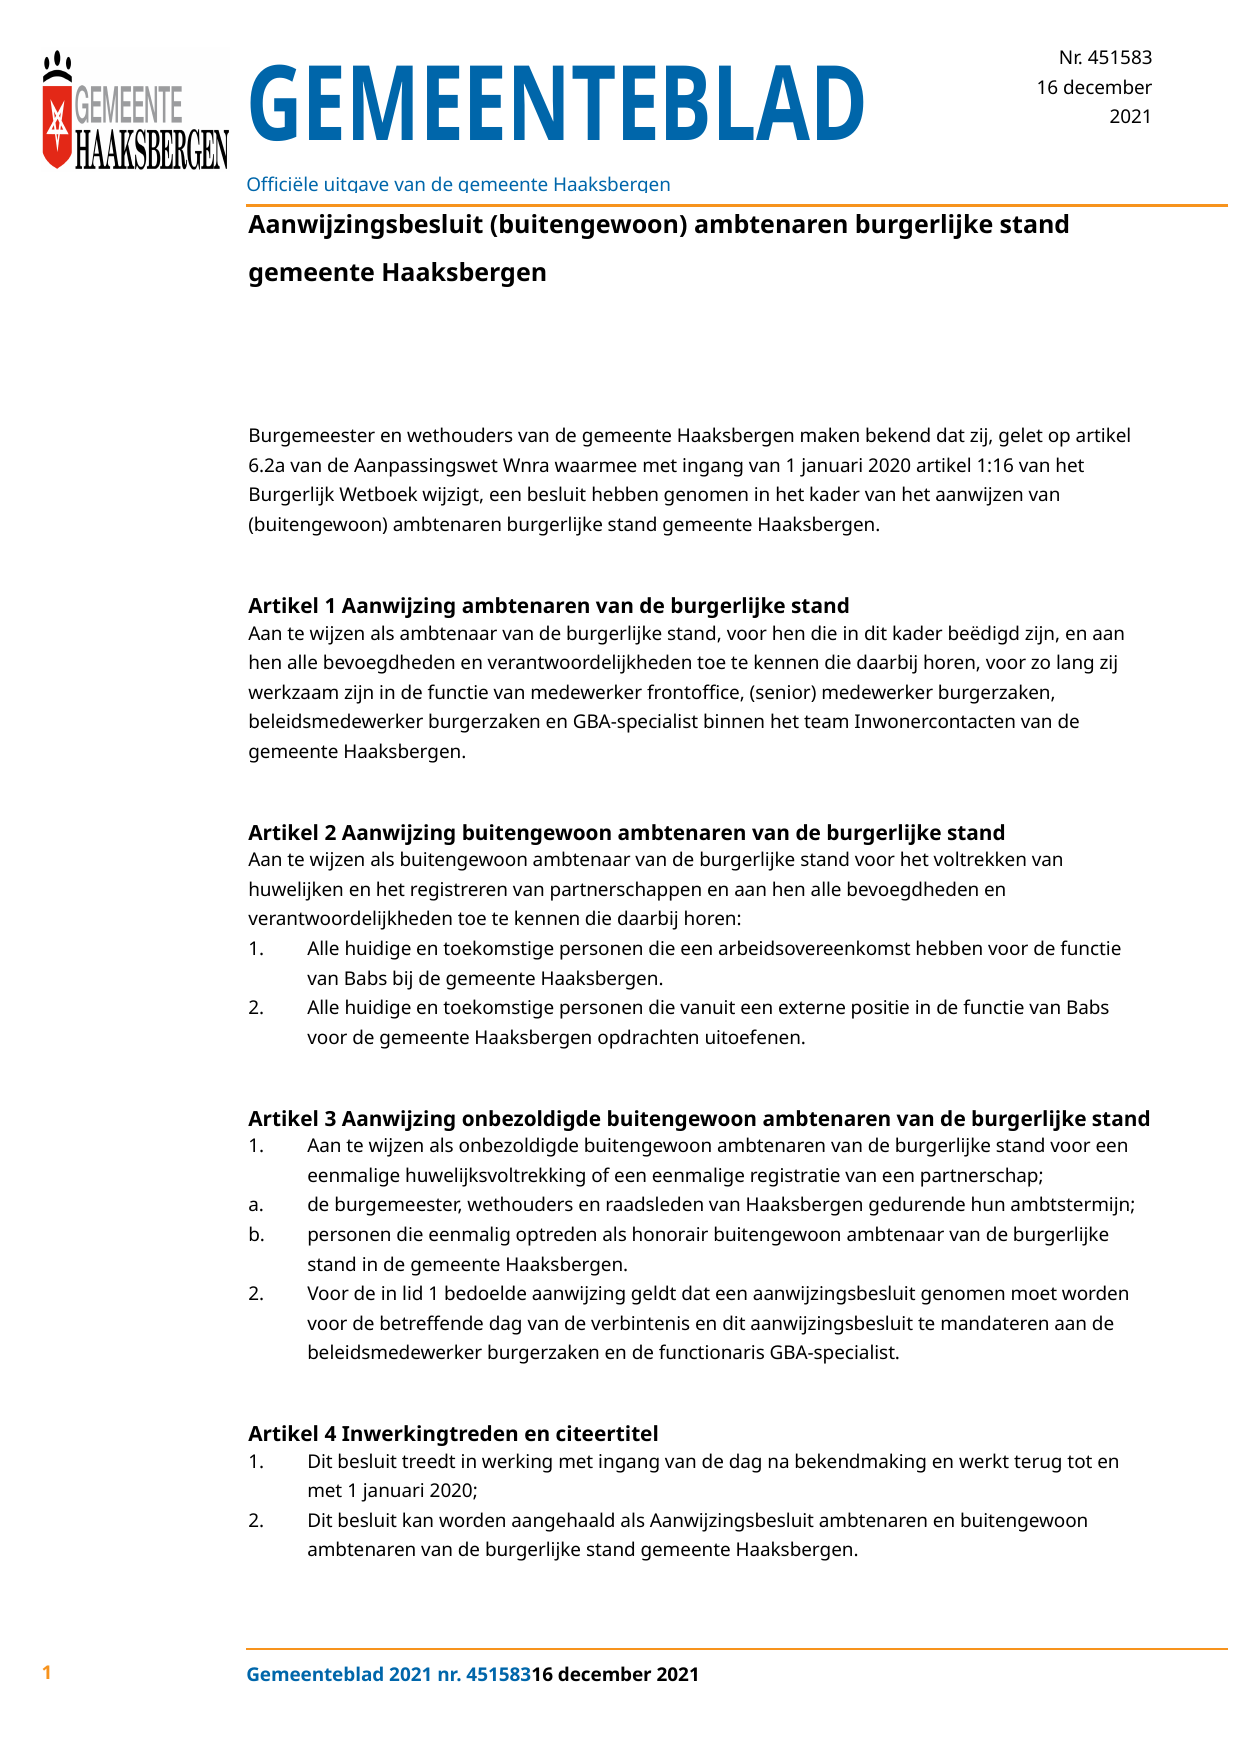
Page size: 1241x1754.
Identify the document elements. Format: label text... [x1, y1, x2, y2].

list Aan te wijzen als onbezoldigde buitengewoon ambtenaren van de burgerlijke stand voor een eenmalige huwelijksvoltrekking of een eenmalige registratie van een partnerschap; [248, 1132, 1152, 1188]
list personen die eenmalig optreden als honorair buitengewoon ambtenaar van de burgerlijke stand in de gemeente Haaksbergen. [248, 1221, 1152, 1276]
text Aan te wijzen als buitengewoon ambtenaar van de burgerlijke stand voor het voltrekken van huwelijken en het registreren van partnerschappen en aan hen alle bevoegdheden en verantwoordelijkheden toe te kennen die daarbij horen: [248, 846, 1152, 931]
text Aan te wijzen als ambtenaar van de burgerlijke stand, voor hen die in dit kader beëdigd zijn, en aan hen alle bevoegdheden en verantwoordelijkheden toe te kennen die daarbij horen, voor zo lang zij werkzaam zijn in de functie van medewerker frontoffice, (senior) medewerker burgerzaken, beleidsmedewerker burgerzaken en GBA-specialist binnen het team Inwonercontacten van de gemeente Haaksbergen. [248, 620, 1152, 764]
picture [41, 47, 231, 172]
text Aanwijzingsbesluit (buitengewoon) ambtenaren burgerlijke stand gemeente Haaksbergen [248, 207, 1152, 288]
list de burgemeester, wethouders en raadsleden van Haaksbergen gedurende hun ambtstermijn; [248, 1192, 1152, 1217]
list Dit besluit kan worden aangehaald als Aanwijzingsbesluit ambtenaren en buitengewoon ambtenaren van de burgerlijke stand gemeente Haaksbergen. [248, 1507, 1152, 1562]
text Artikel 2 Aanwijzing buitengewoon ambtenaren van de burgerlijke stand [248, 818, 1152, 846]
list Alle huidige en toekomstige personen die een arbeidsovereenkomst hebben voor de functie van Babs bij de gemeente Haaksbergen. [248, 935, 1152, 991]
text Artikel 3 Aanwijzing onbezoldigde buitengewoon ambtenaren van de burgerlijke stand [248, 1104, 1152, 1132]
list Alle huidige en toekomstige personen die vanuit een externe positie in de functie van Babs voor de gemeente Haaksbergen opdrachten uitoefenen. [248, 994, 1152, 1050]
text Artikel 4 Inwerkingtreden en citeertitel [248, 1419, 1152, 1448]
list Dit besluit treedt in werking met ingang van de dag na bekendmaking en werkt terug tot en met 1 januari 2020; [248, 1448, 1152, 1503]
text Burgemeester en wethouders van de gemeente Haaksbergen maken bekend dat zij, gelet op artikel 6.2a van de Aanpassingswet Wnra waarmee met ingang van 1 januari 2020 artikel 1:16 van het Burgerlijk Wetboek wijzigt, een besluit hebben genomen in het kader van het aanwijzen van (buitengewoon) ambtenaren burgerlijke stand gemeente Haaksbergen. [248, 422, 1152, 537]
list Voor de in lid 1 bedoelde aanwijzing geldt dat een aanwijzingsbesluit genomen moet worden voor de betreffende dag van de verbintenis en dit aanwijzingsbesluit te mandateren aan de beleidsmedewerker burgerzaken en de functionaris GBA-specialist. [248, 1280, 1152, 1365]
text Artikel 1 Aanwijzing ambtenaren van de burgerlijke stand [248, 591, 1152, 620]
